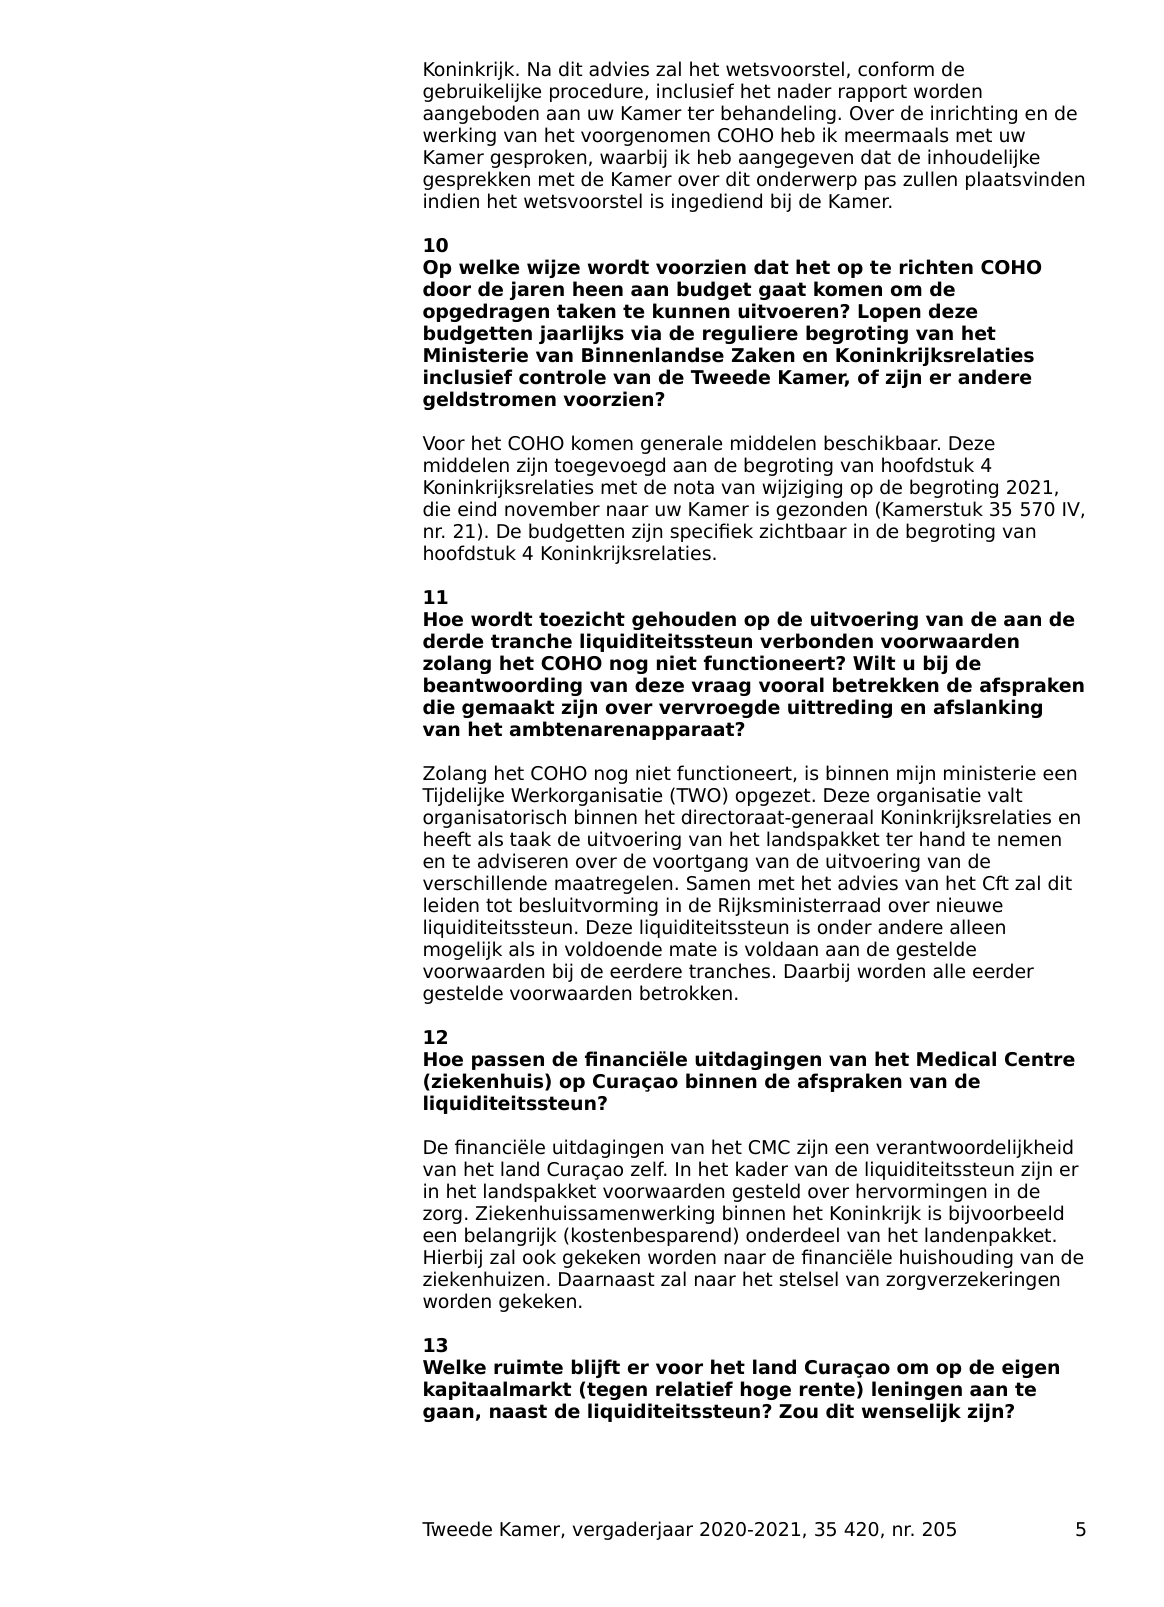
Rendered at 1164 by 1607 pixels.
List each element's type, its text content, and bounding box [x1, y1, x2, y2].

text Hoe wordt toezicht gehouden op de uitvoering van de aan de derde tranche liquiditeitssteun verbonden voorwaarden zolang het COHO nog niet functioneert? Wilt u bij de beantwoording van deze vraag vooral betrekken de afspraken die gemaakt zijn over vervroegde uittreding en afslanking van het ambtenarenapparaat? [422, 609, 1087, 741]
text Op welke wijze wordt voorzien dat het op te richten COHO door de jaren heen aan budget gaat komen om de opgedragen taken te kunnen uitvoeren? Lopen deze budgetten jaarlijks via de reguliere begroting van het Ministerie van Binnenlandse Zaken en Koninkrijksrelaties inclusief controle van de Tweede Kamer, of zijn er andere geldstromen voorzien? [422, 257, 1087, 411]
text Welke ruimte blijft er voor het land Curaçao om op de eigen kapitaalmarkt (tegen relatief hoge rente) leningen aan te gaan, naast de liquiditeitssteun? Zou dit wenselijk zijn? [422, 1357, 1087, 1423]
text De financiële uitdagingen van het CMC zijn een verantwoordelijkheid van het land Curaçao zelf. In het kader van de liquiditeitssteun zijn er in het landspakket voorwaarden gesteld over hervormingen in de zorg. Ziekenhuissamenwerking binnen het Koninkrijk is bijvoorbeeld een belangrijk (kostenbesparend) onderdeel van het landenpakket. Hierbij zal ook gekeken worden naar de financiële huishouding van de ziekenhuizen. Daarnaast zal naar het stelsel van zorgverzekeringen worden gekeken. [422, 1137, 1087, 1313]
text Hoe passen de financiële uitdagingen van het Medical Centre (ziekenhuis) op Curaçao binnen de afspraken van de liquiditeitssteun? [422, 1049, 1087, 1115]
text Koninkrijk. Na dit advies zal het wetsvoorstel, conform de gebruikelijke procedure, inclusief het nader rapport worden aangeboden aan uw Kamer ter behandeling. Over de inrichting en de werking van het voorgenomen COHO heb ik meermaals met uw Kamer gesproken, waarbij ik heb aangegeven dat de inhoudelijke gesprekken met de Kamer over dit onderwerp pas zullen plaatsvinden indien het wetsvoorstel is ingediend bij de Kamer. [422, 59, 1087, 213]
text Voor het COHO komen generale middelen beschikbaar. Deze middelen zijn toegevoegd aan de begroting van hoofdstuk 4 Koninkrijksrelaties met de nota van wijziging op de begroting 2021, die eind november naar uw Kamer is gezonden (Kamerstuk 35 570 IV, nr. 21). De budgetten zijn specifiek zichtbaar in de begroting van hoofdstuk 4 Koninkrijksrelaties. [422, 433, 1087, 565]
text 13 [422, 1335, 1087, 1357]
text 12 [422, 1027, 1087, 1049]
text 10 [422, 235, 1087, 257]
text 11 [422, 587, 1087, 609]
text Zolang het COHO nog niet functioneert, is binnen mijn ministerie een Tijdelijke Werkorganisatie (TWO) opgezet. Deze organisatie valt organisatorisch binnen het directoraat-generaal Koninkrijksrelaties en heeft als taak de uitvoering van het landspakket ter hand te nemen en te adviseren over de voortgang van de uitvoering van de verschillende maatregelen. Samen met het advies van het Cft zal dit leiden tot besluitvorming in de Rijksministerraad over nieuwe liquiditeitssteun. Deze liquiditeitssteun is onder andere alleen mogelijk als in voldoende mate is voldaan aan de gestelde voorwaarden bij de eerdere tranches. Daarbij worden alle eerder gestelde voorwaarden betrokken. [422, 763, 1087, 1005]
